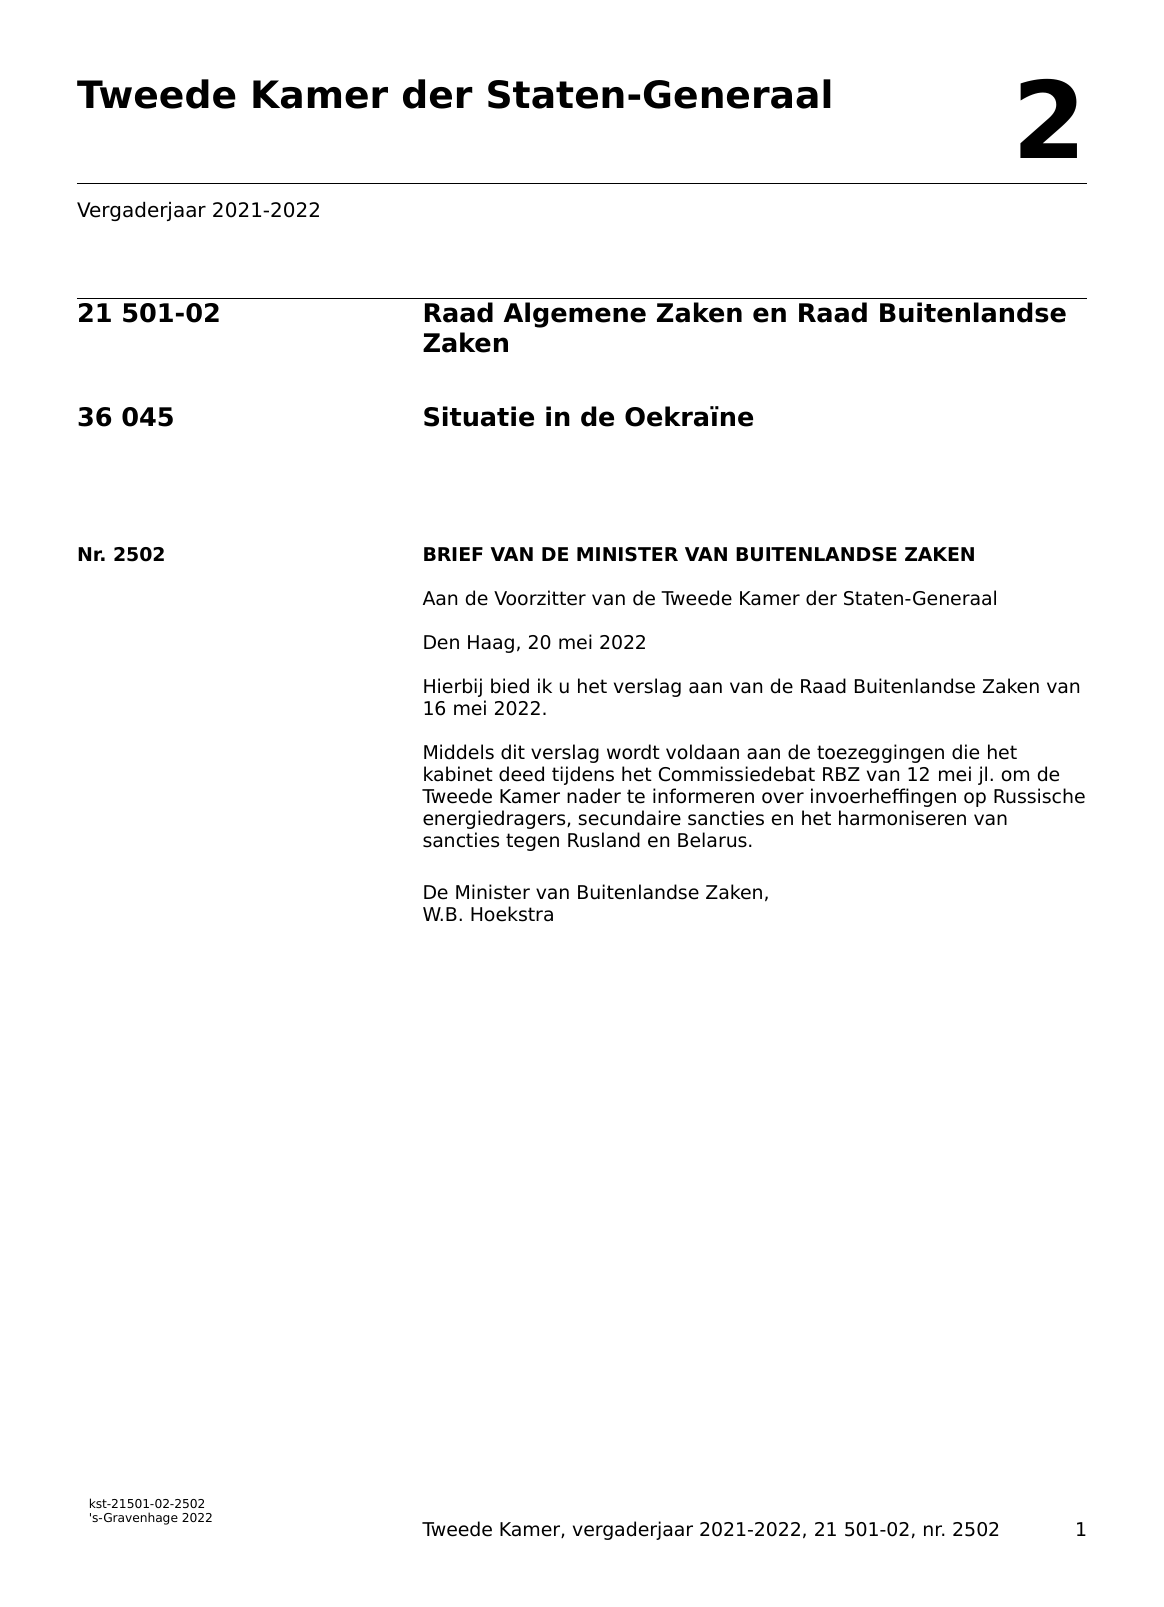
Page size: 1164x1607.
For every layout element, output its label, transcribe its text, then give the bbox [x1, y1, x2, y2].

text Aan de Voorzitter van de Tweede Kamer der Staten-Generaal [422, 588, 1087, 609]
table_cell Vergaderjaar 2021-2022 [77, 184, 1087, 298]
subtitle Nr. 2502 BRIEF VAN DE MINISTER VAN BUITENLANDSE ZAKEN [77, 543, 1087, 565]
subtitle 21 501-02 Raad Algemene Zaken en Raad Buitenlandse Zaken [77, 299, 1087, 358]
text 's-Gravenhage 2022 [88, 1511, 323, 1525]
text De Minister van Buitenlandse Zaken, W.B. Hoekstra [422, 882, 1087, 926]
text Middels dit verslag wordt voldaan aan de toezeggingen die het kabinet deed tijdens het Commissiedebat RBZ van 12 mei jl. om de Tweede Kamer nader te informeren over invoerheffingen op Russische energiedragers, secundaire sancties en het harmoniseren van sancties tegen Rusland en Belarus. [422, 742, 1087, 852]
table_header 2 [886, 59, 1087, 183]
text kst-21501-02-2502 [88, 1497, 323, 1511]
subtitle 36 045 Situatie in de Oekraïne [77, 403, 1087, 432]
table_header Tweede Kamer der Staten-Generaal [77, 59, 886, 183]
text Den Haag, 20 mei 2022 [422, 632, 1087, 654]
text Hierbij bied ik u het verslag aan van de Raad Buitenlandse Zaken van 16 mei 2022. [422, 676, 1087, 720]
